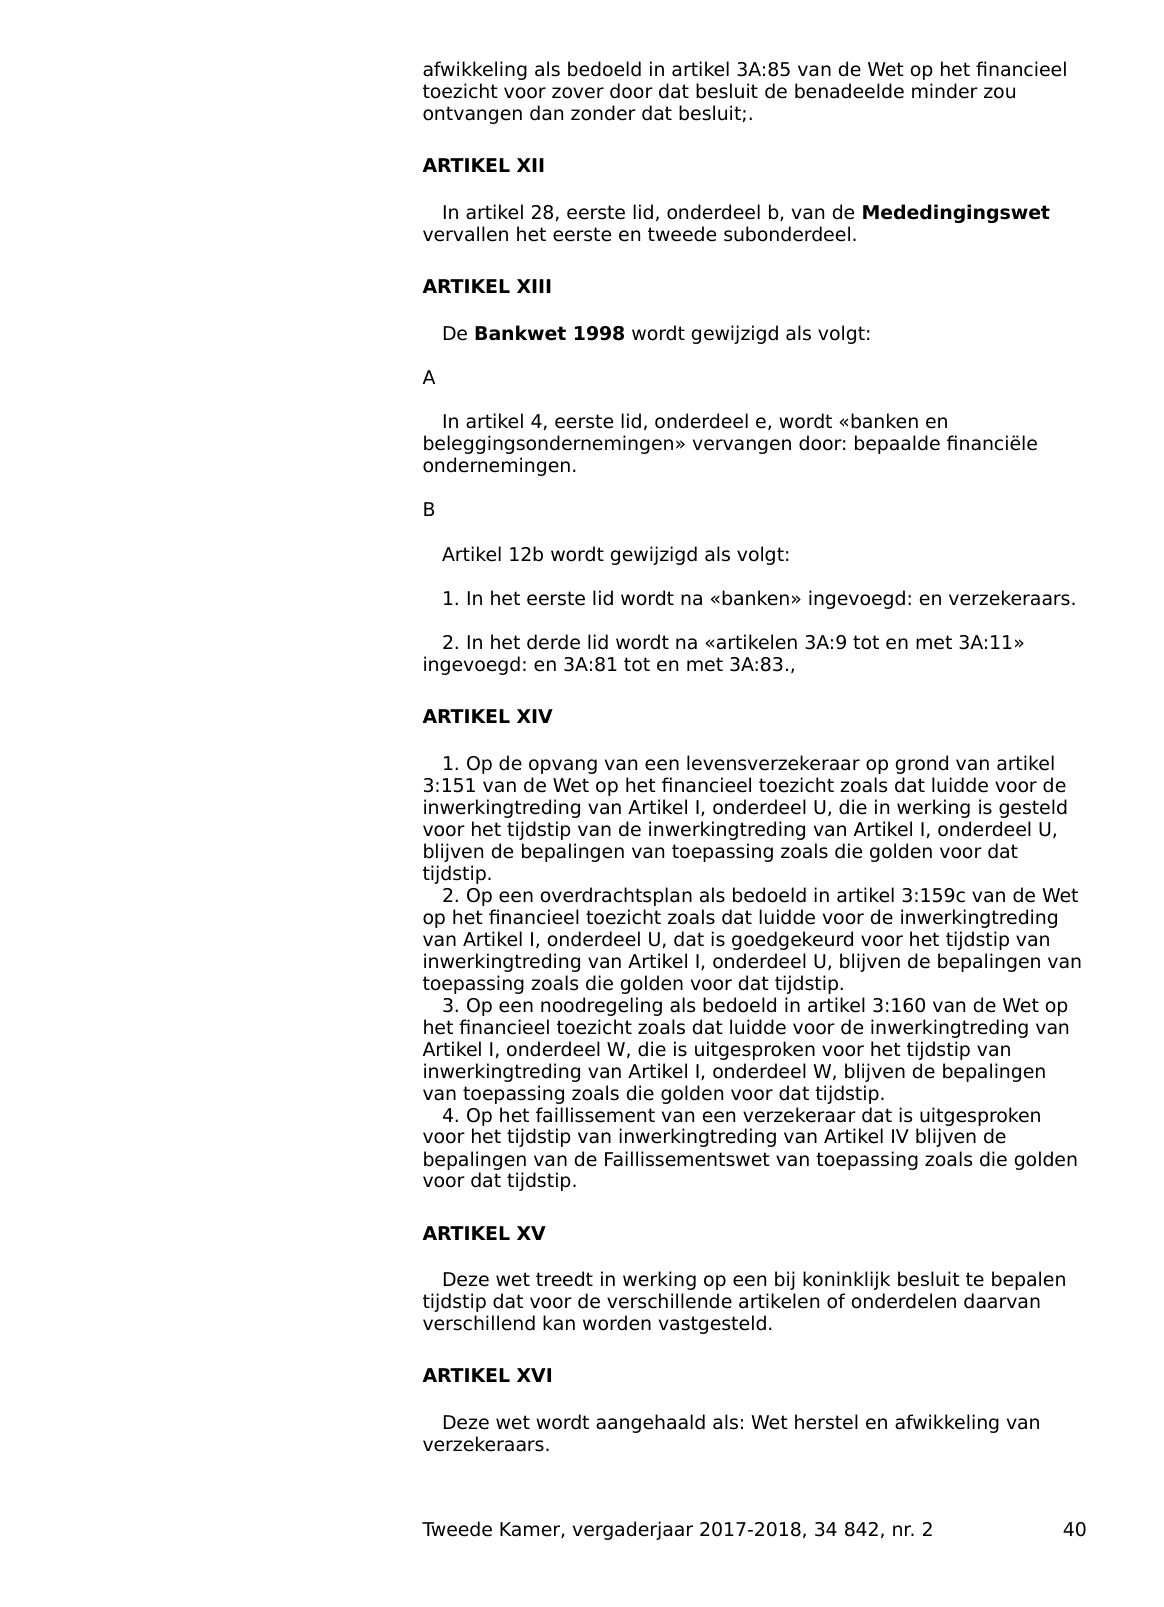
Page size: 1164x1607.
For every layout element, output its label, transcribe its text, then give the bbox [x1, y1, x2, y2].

text In artikel 4, eerste lid, onderdeel e, wordt «banken en beleggingsondernemingen» vervangen door: bepaalde financiële ondernemingen. [422, 411, 1087, 477]
subtitle ARTIKEL XIV [422, 706, 1087, 728]
text 4. Op het faillissement van een verzekeraar dat is uitgesproken voor het tijdstip van inwerkingtreding van Artikel IV blijven de bepalingen van de Faillissementswet van toepassing zoals die golden voor dat tijdstip. [422, 1104, 1087, 1192]
text 1. Op de opvang van een levensverzekeraar op grond van artikel 3:151 van de Wet op het financieel toezicht zoals dat luidde voor de inwerkingtreding van Artikel I, onderdeel U, die in werking is gesteld voor het tijdstip van de inwerkingtreding van Artikel I, onderdeel U, blijven de bepalingen van toepassing zoals die golden voor dat tijdstip. [422, 753, 1087, 885]
text A [422, 367, 1087, 389]
text Deze wet wordt aangehaald als: Wet herstel en afwikkeling van verzekeraars. [422, 1412, 1087, 1456]
text 2. Op een overdrachtsplan als bedoeld in artikel 3:159c van de Wet op het financieel toezicht zoals dat luidde voor de inwerkingtreding van Artikel I, onderdeel U, dat is goedgekeurd voor het tijdstip van inwerkingtreding van Artikel I, onderdeel U, blijven de bepalingen van toepassing zoals die golden voor dat tijdstip. [422, 885, 1087, 994]
text In artikel 28, eerste lid, onderdeel b, van de Mededingingswet vervallen het eerste en tweede subonderdeel. [422, 202, 1087, 246]
text 3. Op een noodregeling als bedoeld in artikel 3:160 van de Wet op het financieel toezicht zoals dat luidde voor de inwerkingtreding van Artikel I, onderdeel W, die is uitgesproken voor het tijdstip van inwerkingtreding van Artikel I, onderdeel W, blijven de bepalingen van toepassing zoals die golden voor dat tijdstip. [422, 994, 1087, 1104]
text Artikel 12b wordt gewijzigd als volgt: [422, 543, 1087, 566]
subtitle ARTIKEL XV [422, 1222, 1087, 1244]
subtitle ARTIKEL XIII [422, 276, 1087, 298]
text 1. In het eerste lid wordt na «banken» ingevoegd: en verzekeraars. [422, 588, 1087, 610]
text B [422, 499, 1087, 521]
text De Bankwet 1998 wordt gewijzigd als volgt: [422, 323, 1087, 345]
subtitle ARTIKEL XII [422, 155, 1087, 177]
subtitle ARTIKEL XVI [422, 1365, 1087, 1387]
text 2. In het derde lid wordt na «artikelen 3A:9 tot en met 3A:11» ingevoegd: en 3A:81 tot en met 3A:83., [422, 632, 1087, 676]
text afwikkeling als bedoeld in artikel 3A:85 van de Wet op het financieel toezicht voor zover door dat besluit de benadeelde minder zou ontvangen dan zonder dat besluit;. [422, 59, 1087, 125]
text Deze wet treedt in werking op een bij koninklijk besluit te bepalen tijdstip dat voor de verschillende artikelen of onderdelen daarvan verschillend kan worden vastgesteld. [422, 1269, 1087, 1335]
